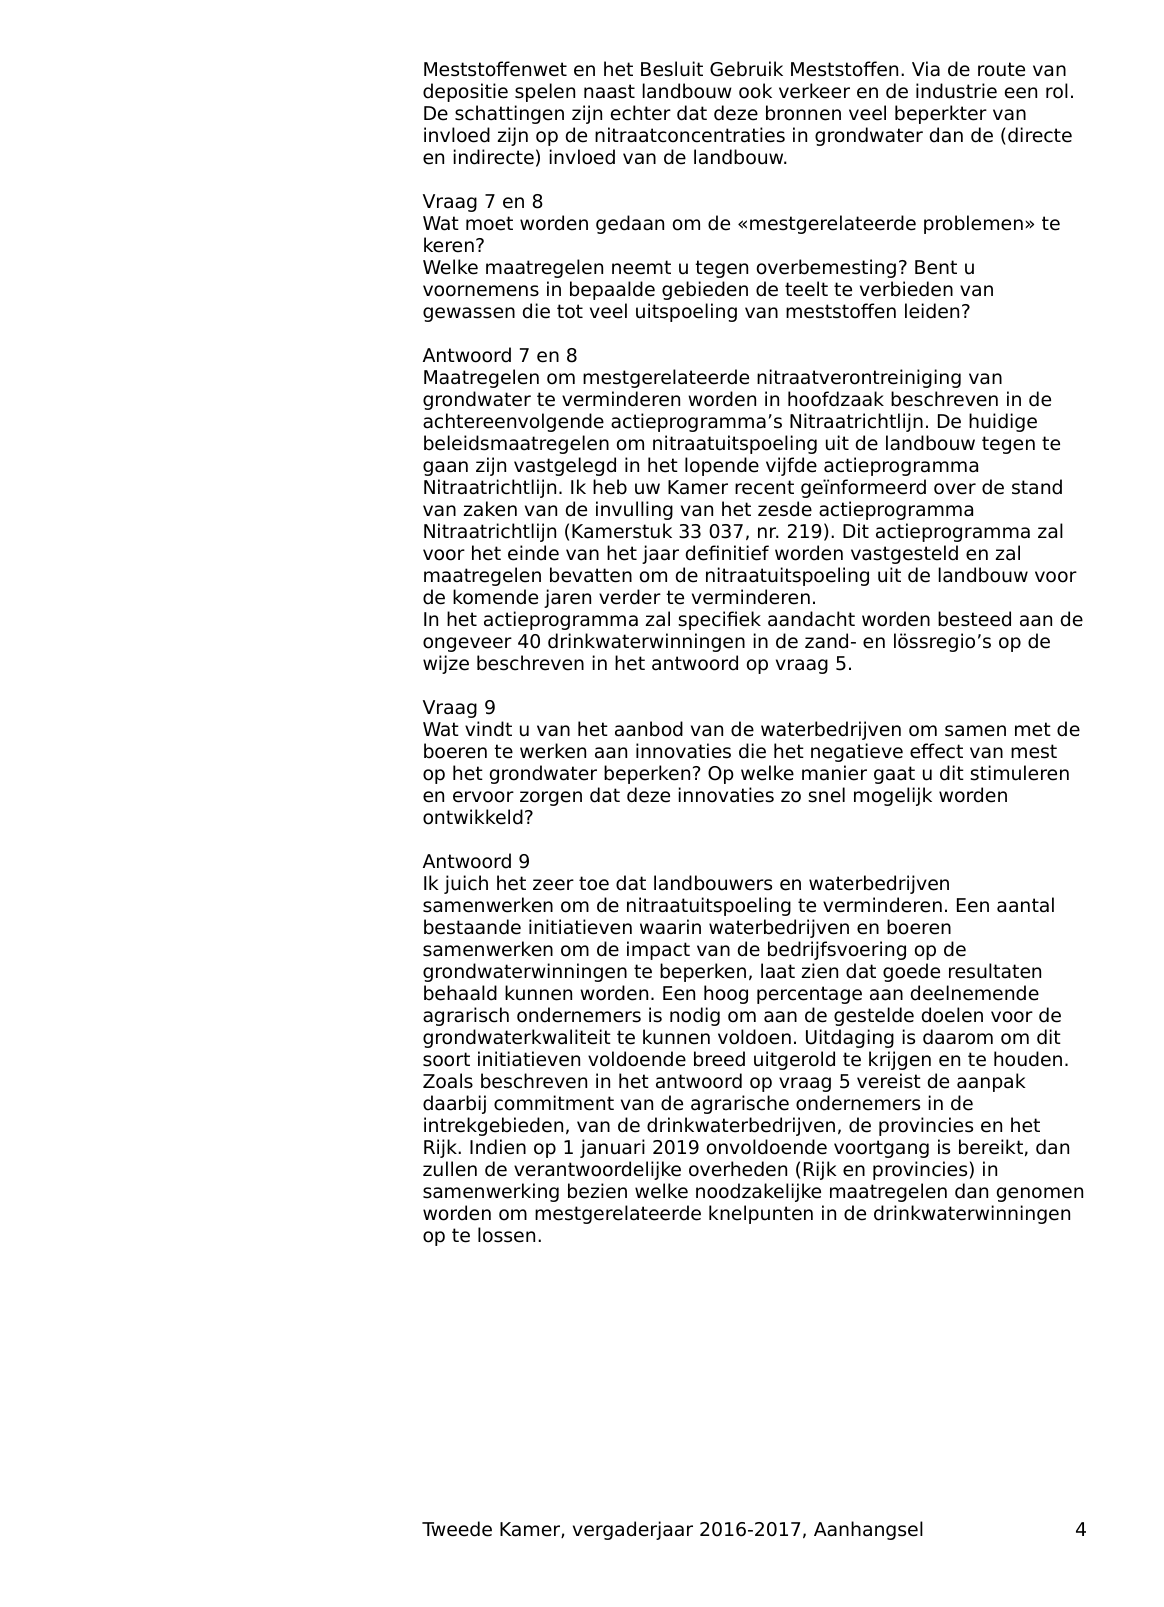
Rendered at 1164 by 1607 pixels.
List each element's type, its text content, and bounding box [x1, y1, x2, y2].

text Meststoffenwet en het Besluit Gebruik Meststoffen. Via de route van depositie spelen naast landbouw ook verkeer en de industrie een rol. De schattingen zijn echter dat deze bronnen veel beperkter van invloed zijn op de nitraatconcentraties in grondwater dan de (directe en indirecte) invloed van de landbouw. [422, 59, 1087, 169]
text In het actieprogramma zal specifiek aandacht worden besteed aan de ongeveer 40 drinkwaterwinningen in de zand- en lössregio’s op de wijze beschreven in het antwoord op vraag 5. [422, 609, 1087, 675]
text Vraag 7 en 8 [422, 191, 1087, 213]
text Maatregelen om mestgerelateerde nitraatverontreiniging van grondwater te verminderen worden in hoofdzaak beschreven in de achtereenvolgende actieprogramma’s Nitraatrichtlijn. De huidige beleidsmaatregelen om nitraatuitspoeling uit de landbouw tegen te gaan zijn vastgelegd in het lopende vijfde actieprogramma Nitraatrichtlijn. Ik heb uw Kamer recent geïnformeerd over de stand van zaken van de invulling van het zesde actieprogramma Nitraatrichtlijn (Kamerstuk 33 037, nr. 219). Dit actieprogramma zal voor het einde van het jaar definitief worden vastgesteld en zal maatregelen bevatten om de nitraatuitspoeling uit de landbouw voor de komende jaren verder te verminderen. [422, 367, 1087, 609]
text Welke maatregelen neemt u tegen overbemesting? Bent u voornemens in bepaalde gebieden de teelt te verbieden van gewassen die tot veel uitspoeling van meststoffen leiden? [422, 257, 1087, 323]
text Zoals beschreven in het antwoord op vraag 5 vereist de aanpak daarbij commitment van de agrarische ondernemers in de intrekgebieden, van de drinkwaterbedrijven, de provincies en het Rijk. Indien op 1 januari 2019 onvoldoende voortgang is bereikt, dan zullen de verantwoordelijke overheden (Rijk en provincies) in samenwerking bezien welke noodzakelijke maatregelen dan genomen worden om mestgerelateerde knelpunten in de drinkwaterwinningen op te lossen. [422, 1071, 1087, 1247]
text Antwoord 7 en 8 [422, 345, 1087, 367]
text Antwoord 9 [422, 851, 1087, 873]
text Vraag 9 [422, 697, 1087, 719]
text Wat vindt u van het aanbod van de waterbedrijven om samen met de boeren te werken aan innovaties die het negatieve effect van mest op het grondwater beperken? Op welke manier gaat u dit stimuleren en ervoor zorgen dat deze innovaties zo snel mogelijk worden ontwikkeld? [422, 719, 1087, 829]
text Wat moet worden gedaan om de «mestgerelateerde problemen» te keren? [422, 213, 1087, 257]
text Ik juich het zeer toe dat landbouwers en waterbedrijven samenwerken om de nitraatuitspoeling te verminderen. Een aantal bestaande initiatieven waarin waterbedrijven en boeren samenwerken om de impact van de bedrijfsvoering op de grondwaterwinningen te beperken, laat zien dat goede resultaten behaald kunnen worden. Een hoog percentage aan deelnemende agrarisch ondernemers is nodig om aan de gestelde doelen voor de grondwaterkwaliteit te kunnen voldoen. Uitdaging is daarom om dit soort initiatieven voldoende breed uitgerold te krijgen en te houden. [422, 873, 1087, 1071]
